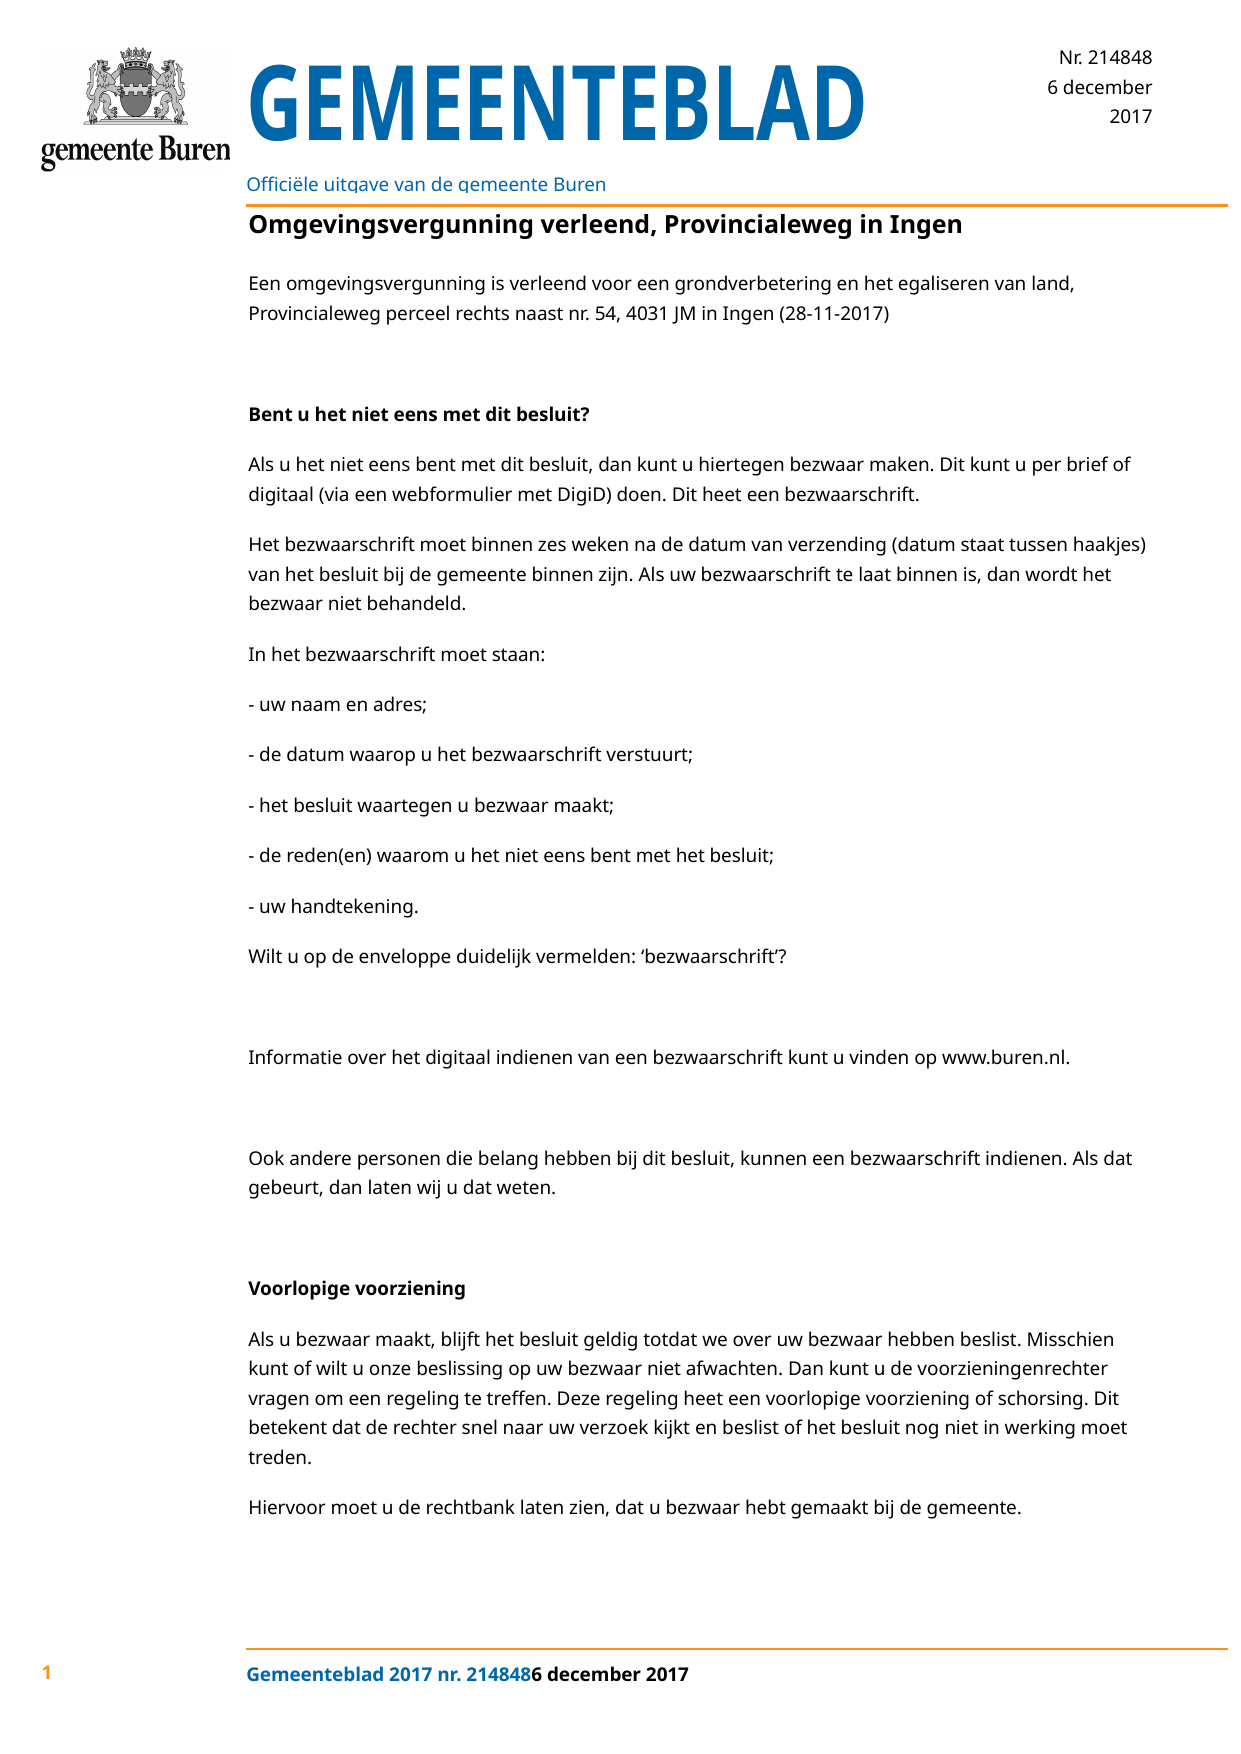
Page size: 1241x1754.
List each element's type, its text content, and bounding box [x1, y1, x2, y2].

text - het besluit waartegen u bezwaar maakt; [248, 792, 1152, 818]
picture [41, 47, 231, 172]
text Omgevingsvergunning verleend, Provincialeweg in Ingen [248, 207, 1152, 241]
text Wilt u op de enveloppe duidelijk vermelden: ‘bezwaarschrift’? [248, 943, 1152, 969]
text - uw handtekening. [248, 893, 1152, 918]
text - de reden(en) waarom u het niet eens bent met het besluit; [248, 842, 1152, 868]
text - uw naam en adres; [248, 691, 1152, 717]
text Voorlopige voorziening [248, 1275, 1152, 1301]
text Bent u het niet eens met dit besluit? [248, 401, 1152, 426]
text Hiervoor moet u de rechtbank laten zien, dat u bezwaar hebt gemaakt bij de gemeente. [248, 1494, 1152, 1520]
text - de datum waarop u het bezwaarschrift verstuurt; [248, 742, 1152, 767]
text Als u het niet eens bent met dit besluit, dan kunt u hiertegen bezwaar maken. Dit kunt u per brief of digitaal (via een webformulier met DigiD) doen. Dit heet een bezwaarschrift. [248, 451, 1152, 506]
text Informatie over het digitaal indienen van een bezwaarschrift kunt u vinden op www.buren.nl. [248, 1044, 1152, 1070]
text Een omgevingsvergunning is verleend voor een grondverbetering en het egaliseren van land, Provincialeweg perceel rechts naast nr. 54, 4031 JM in Ingen (28-11-2017) [248, 270, 1152, 326]
text In het bezwaarschrift moet staan: [248, 641, 1152, 666]
text Als u bezwaar maakt, blijft het besluit geldig totdat we over uw bezwaar hebben beslist. Misschien kunt of wilt u onze beslissing op uw bezwaar niet afwachten. Dan kunt u de voorzieningenrechter vragen om een regeling te treffen. Deze regeling heet een voorlopige voorziening of schorsing. Dit betekent dat de rechter snel naar uw verzoek kijkt en beslist of het besluit nog niet in werking moet treden. [248, 1326, 1152, 1470]
text Het bezwaarschrift moet binnen zes weken na de datum van verzending (datum staat tussen haakjes) van het besluit bij de gemeente binnen zijn. Als uw bezwaarschrift te laat binnen is, dan wordt het bezwaar niet behandeld. [248, 531, 1152, 616]
text Ook andere personen die belang hebben bij dit besluit, kunnen een bezwaarschrift indienen. Als dat gebeurt, dan laten wij u dat weten. [248, 1145, 1152, 1200]
